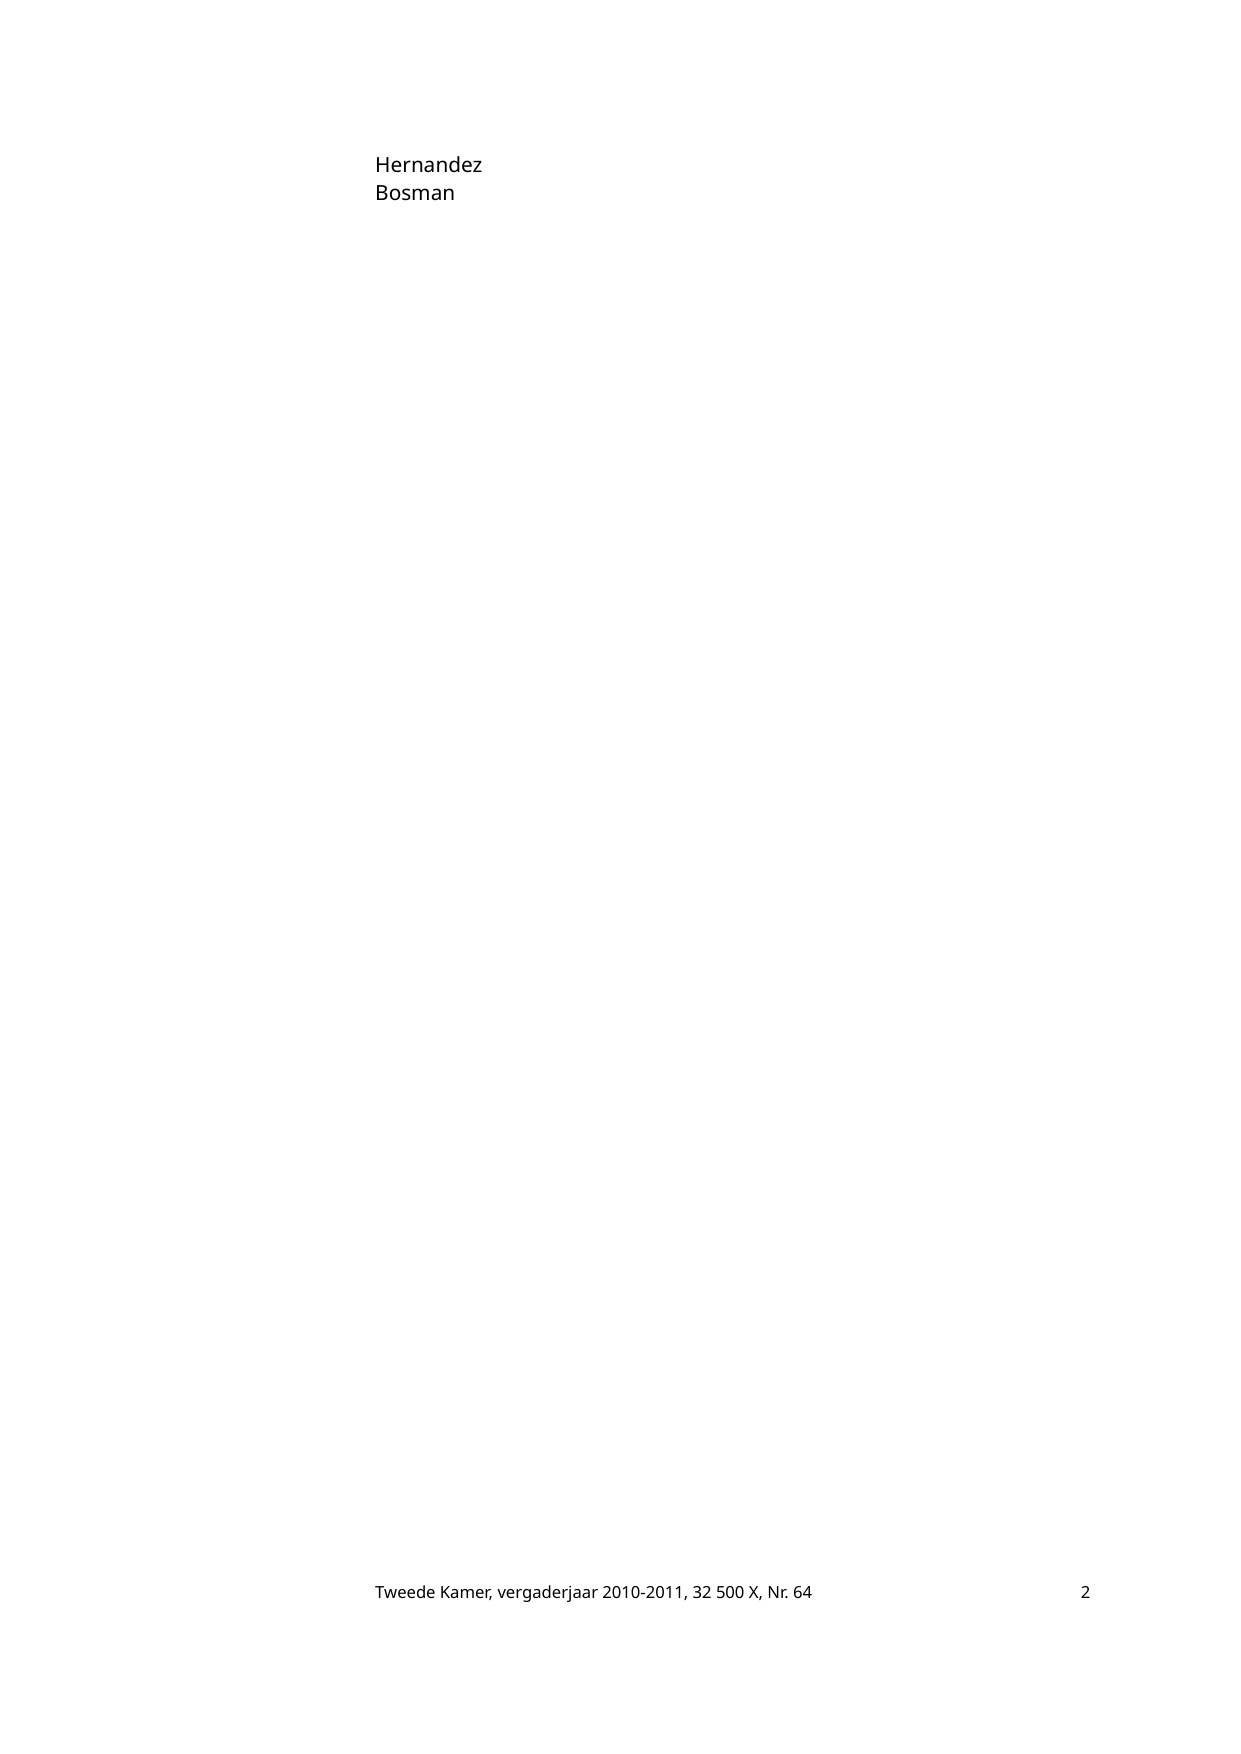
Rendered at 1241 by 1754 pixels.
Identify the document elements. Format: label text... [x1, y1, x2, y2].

text Hernandez [375, 150, 1090, 178]
text Bosman [375, 178, 1090, 207]
